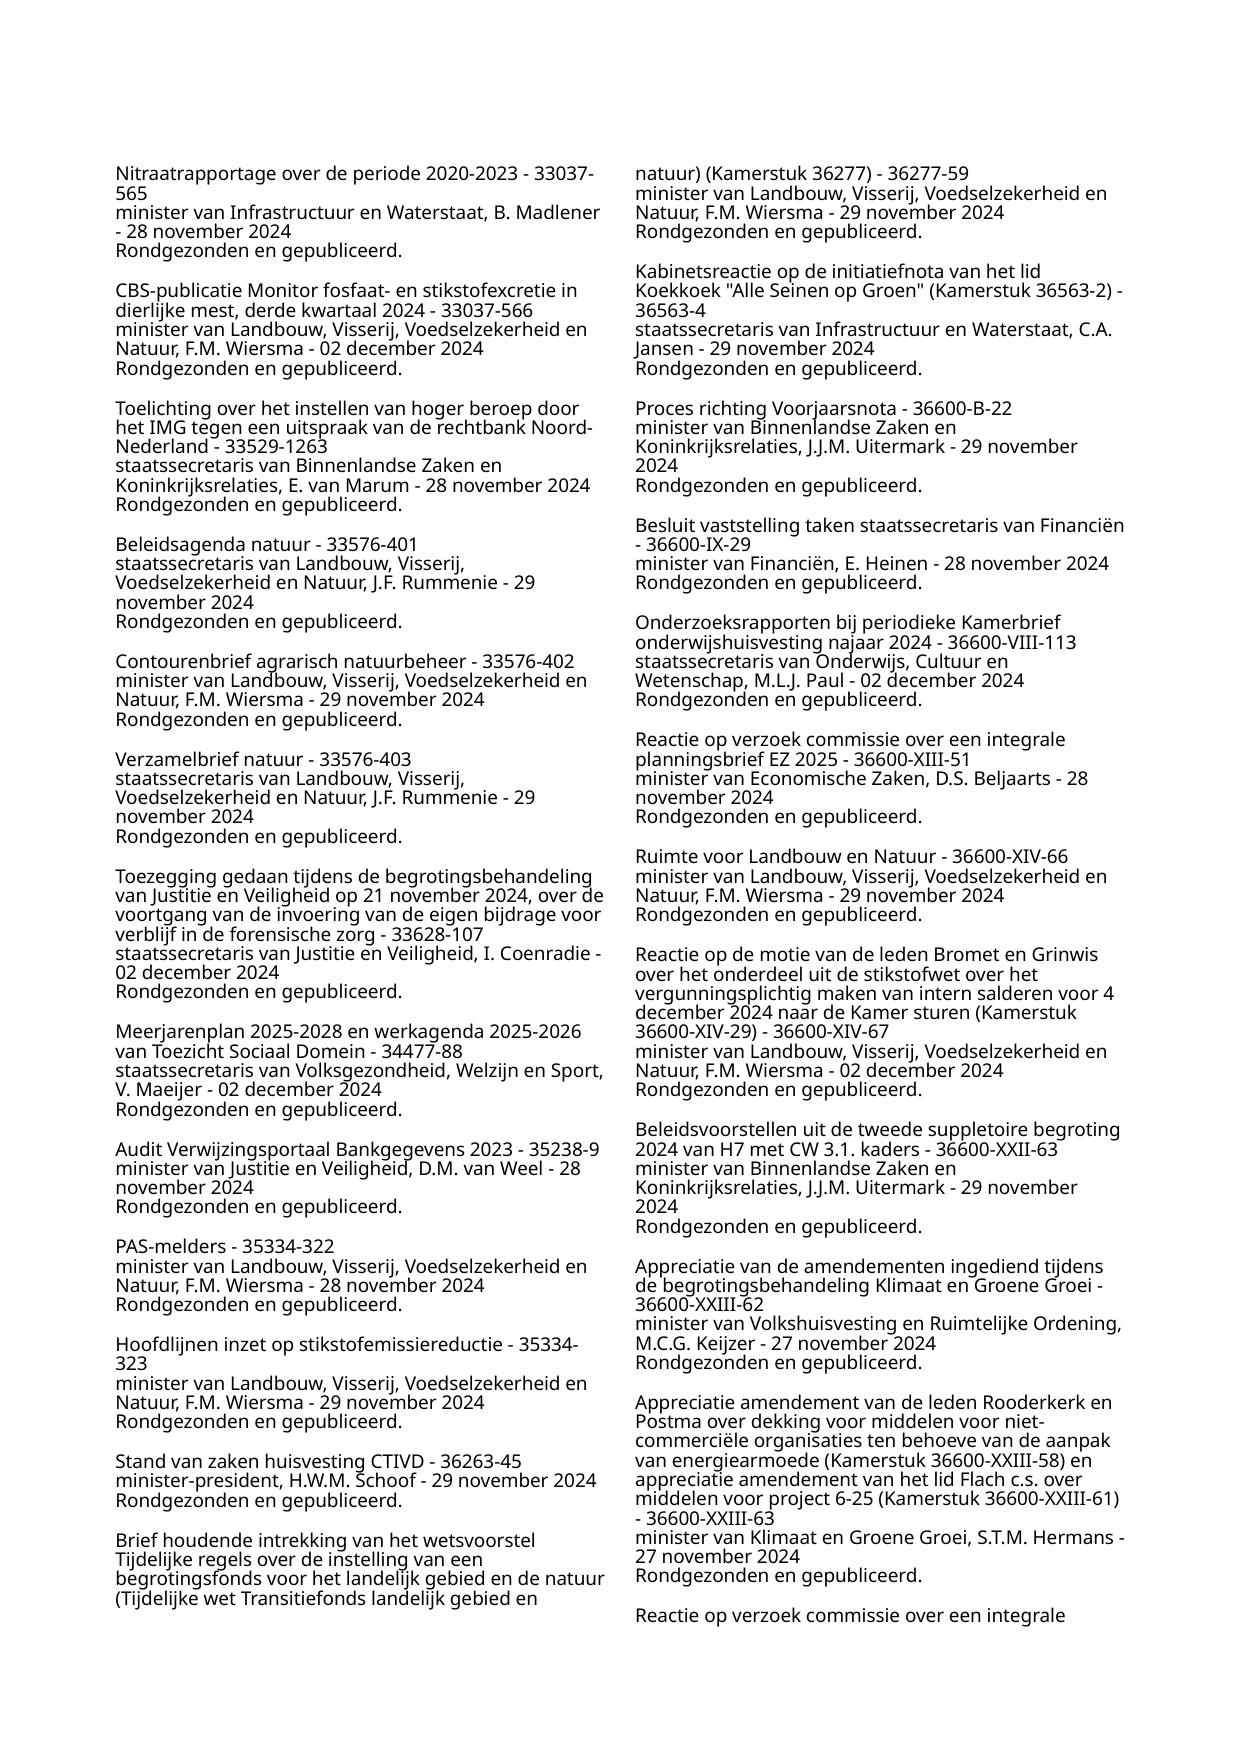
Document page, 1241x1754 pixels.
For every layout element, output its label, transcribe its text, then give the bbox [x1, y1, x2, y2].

text Appreciatie van de amendementen ingediend tijdens de begrotingsbehandeling Klimaat en Groene Groei - 36600-XXIII-62 [635, 1258, 1125, 1315]
text staatssecretaris van Volksgezondheid, Welzijn en Sport, V. Maeijer - 02 december 2024 [115, 1062, 605, 1101]
text Reactie op verzoek commissie over een integrale [635, 1607, 1125, 1627]
text Rondgezonden en gepubliceerd. [635, 477, 1125, 496]
text Nitraatrapportage over de periode 2020-2023 - 33037-565 [115, 165, 605, 204]
text Onderzoeksrapporten bij periodieke Kamerbrief onderwijshuisvesting najaar 2024 - 36600-VIII-113 [635, 614, 1125, 653]
text Toezegging gedaan tijdens de begrotingsbehandeling van Justitie en Veiligheid op 21 november 2024, over de voortgang van de invoering van de eigen bijdrage voor verblijf in de forensische zorg - 33628-107 [115, 868, 605, 945]
text minister van Landbouw, Visserij, Voedselzekerheid en Natuur, F.M. Wiersma - 02 december 2024 [115, 321, 605, 359]
text minister van Binnenlandse Zaken en Koninkrijksrelaties, J.J.M. Uitermark - 29 november 2024 [635, 419, 1125, 477]
text Rondgezonden en gepubliceerd. [115, 983, 605, 1003]
text Audit Verwijzingsportaal Bankgegevens 2023 - 35238-9 [115, 1141, 605, 1160]
text minister-president, H.W.M. Schoof - 29 november 2024 [115, 1472, 605, 1492]
text minister van Landbouw, Visserij, Voedselzekerheid en Natuur, F.M. Wiersma - 29 november 2024 [635, 868, 1125, 906]
text staatssecretaris van Infrastructuur en Waterstaat, C.A. Jansen - 29 november 2024 [635, 321, 1125, 359]
text Rondgezonden en gepubliceerd. [115, 711, 605, 730]
text Rondgezonden en gepubliceerd. [115, 828, 605, 847]
text Rondgezonden en gepubliceerd. [635, 691, 1125, 711]
text staatssecretaris van Justitie en Veiligheid, I. Coenradie - 02 december 2024 [115, 945, 605, 983]
text staatssecretaris van Landbouw, Visserij, Voedselzekerheid en Natuur, J.F. Rummenie - 29 november 2024 [115, 770, 605, 828]
text Rondgezonden en gepubliceerd. [635, 223, 1125, 242]
text PAS-melders - 35334-322 [115, 1238, 605, 1258]
text Reactie op de motie van de leden Bromet en Grinwis over het onderdeel uit de stikstofwet over het vergunningsplichtig maken van intern salderen voor 4 december 2024 naar de Kamer sturen (Kamerstuk 36600-XIV-29) - 36600-XIV-67 [635, 946, 1125, 1043]
text Rondgezonden en gepubliceerd. [635, 1567, 1125, 1587]
text Hoofdlijnen inzet op stikstofemissiereductie - 35334-323 [115, 1336, 605, 1375]
text Rondgezonden en gepubliceerd. [115, 1492, 605, 1511]
text minister van Landbouw, Visserij, Voedselzekerheid en Natuur, F.M. Wiersma - 02 december 2024 [635, 1043, 1125, 1081]
text Rondgezonden en gepubliceerd. [635, 1218, 1125, 1237]
text minister van Landbouw, Visserij, Voedselzekerheid en Natuur, F.M. Wiersma - 29 november 2024 [115, 672, 605, 711]
text minister van Landbouw, Visserij, Voedselzekerheid en Natuur, F.M. Wiersma - 29 november 2024 [115, 1375, 605, 1413]
text Rondgezonden en gepubliceerd. [635, 1081, 1125, 1101]
text minister van Economische Zaken, D.S. Beljaarts - 28 november 2024 [635, 770, 1125, 808]
text Contourenbrief agrarisch natuurbeheer - 33576-402 [115, 653, 605, 672]
text staatssecretaris van Landbouw, Visserij, Voedselzekerheid en Natuur, J.F. Rummenie - 29 november 2024 [115, 555, 605, 613]
text Rondgezonden en gepubliceerd. [635, 359, 1125, 379]
text Rondgezonden en gepubliceerd. [115, 613, 605, 632]
text minister van Landbouw, Visserij, Voedselzekerheid en Natuur, F.M. Wiersma - 28 november 2024 [115, 1258, 605, 1296]
text minister van Financiën, E. Heinen - 28 november 2024 [635, 555, 1125, 574]
text Ruimte voor Landbouw en Natuur - 36600-XIV-66 [635, 848, 1125, 868]
text Kabinetsreactie op de initiatiefnota van het lid Koekkoek "Alle Seinen op Groen" (Kamerstuk 36563-2) - 36563-4 [635, 263, 1125, 321]
text Appreciatie amendement van de leden Rooderkerk en Postma over dekking voor middelen voor niet-commerciële organisaties ten behoeve van de aanpak van energiearmoede (Kamerstuk 36600-XXIII-58) en appreciatie amendement van het lid Flach c.s. over middelen voor project 6-25 (Kamerstuk 36600-XXIII-61) - 36600-XXIII-63 [635, 1394, 1125, 1529]
text Rondgezonden en gepubliceerd. [115, 1296, 605, 1315]
text Rondgezonden en gepubliceerd. [115, 496, 605, 515]
text minister van Infrastructuur en Waterstaat, B. Madlener - 28 november 2024 [115, 204, 605, 242]
text Reactie op verzoek commissie over een integrale planningsbrief EZ 2025 - 36600-XIII-51 [635, 731, 1125, 770]
text minister van Binnenlandse Zaken en Koninkrijksrelaties, J.J.M. Uitermark - 29 november 2024 [635, 1160, 1125, 1218]
text CBS-publicatie Monitor fosfaat- en stikstofexcretie in dierlijke mest, derde kwartaal 2024 - 33037-566 [115, 282, 605, 321]
text minister van Volkshuisvesting en Ruimtelijke Ordening, M.C.G. Keijzer - 27 november 2024 [635, 1315, 1125, 1354]
text Beleidsvoorstellen uit de tweede suppletoire begroting 2024 van H7 met CW 3.1. kaders - 36600-XXII-63 [635, 1121, 1125, 1160]
text Toelichting over het instellen van hoger beroep door het IMG tegen een uitspraak van de rechtbank Noord-Nederland - 33529-1263 [115, 399, 605, 457]
text Rondgezonden en gepubliceerd. [115, 1101, 605, 1120]
text Rondgezonden en gepubliceerd. [115, 359, 605, 379]
text Stand van zaken huisvesting CTIVD - 36263-45 [115, 1453, 605, 1472]
text Rondgezonden en gepubliceerd. [635, 1354, 1125, 1373]
text Verzamelbrief natuur - 33576-403 [115, 751, 605, 770]
text Rondgezonden en gepubliceerd. [115, 1413, 605, 1432]
text Rondgezonden en gepubliceerd. [635, 906, 1125, 926]
text staatssecretaris van Binnenlandse Zaken en Koninkrijksrelaties, E. van Marum - 28 november 2024 [115, 457, 605, 496]
text Rondgezonden en gepubliceerd. [635, 808, 1125, 828]
text Rondgezonden en gepubliceerd. [635, 574, 1125, 594]
text staatssecretaris van Onderwijs, Cultuur en Wetenschap, M.L.J. Paul - 02 december 2024 [635, 653, 1125, 691]
text Brief houdende intrekking van het wetsvoorstel Tijdelijke regels over de instelling van een begrotingsfonds voor het landelijk gebied en de natuur (Tijdelijke wet Transitiefonds landelijk gebied en [115, 1532, 605, 1609]
text Beleidsagenda natuur - 33576-401 [115, 536, 605, 555]
text minister van Justitie en Veiligheid, D.M. van Weel - 28 november 2024 [115, 1160, 605, 1198]
text minister van Klimaat en Groene Groei, S.T.M. Hermans - 27 november 2024 [635, 1529, 1125, 1567]
text minister van Landbouw, Visserij, Voedselzekerheid en Natuur, F.M. Wiersma - 29 november 2024 [635, 184, 1125, 223]
text Meerjarenplan 2025-2028 en werkagenda 2025-2026 van Toezicht Sociaal Domein - 34477-88 [115, 1023, 605, 1062]
text Rondgezonden en gepubliceerd. [115, 242, 605, 262]
text Besluit vaststelling taken staatssecretaris van Financiën - 36600-IX-29 [635, 517, 1125, 555]
text natuur) (Kamerstuk 36277) - 36277-59 [635, 165, 1125, 184]
text Proces richting Voorjaarsnota - 36600-B-22 [635, 399, 1125, 419]
text Rondgezonden en gepubliceerd. [115, 1198, 605, 1218]
